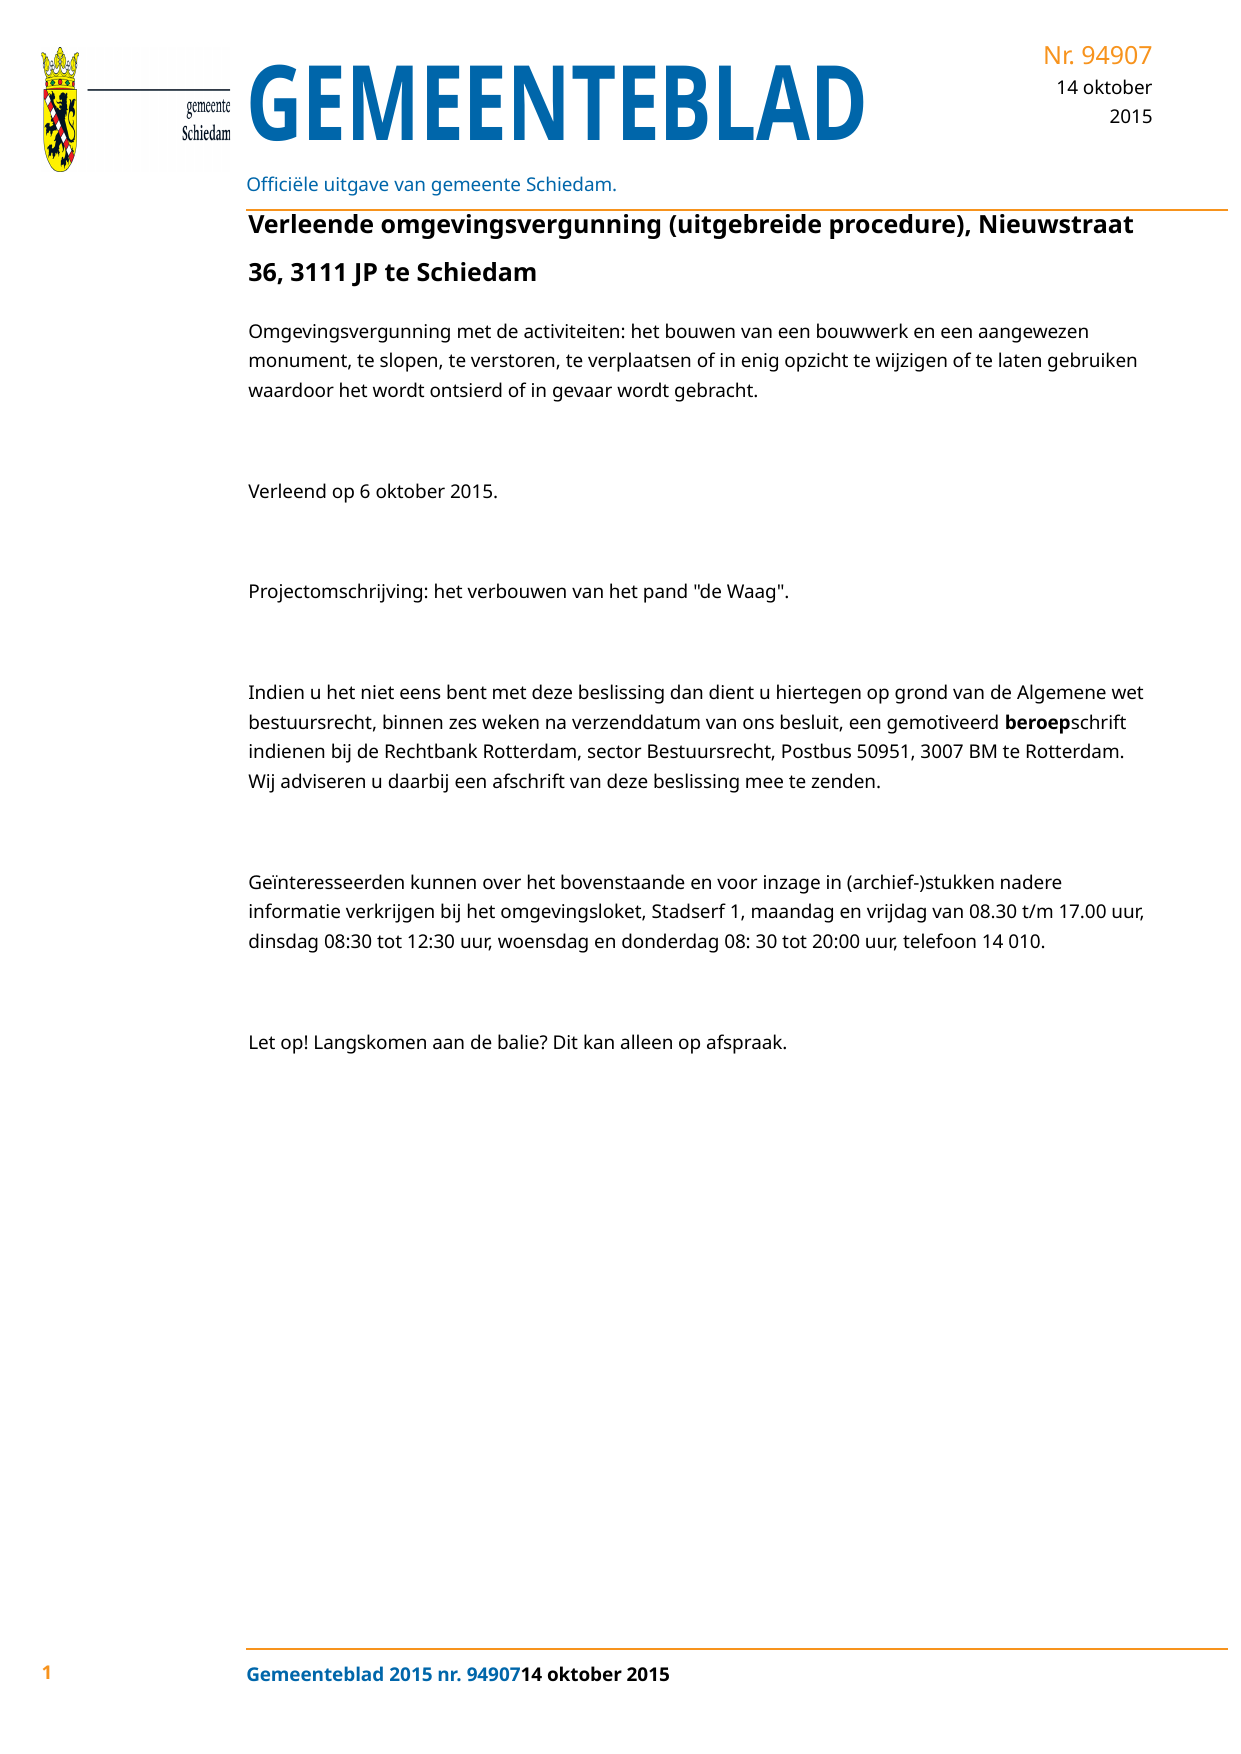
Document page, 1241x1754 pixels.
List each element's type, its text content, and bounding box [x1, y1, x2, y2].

text Projectomschrijving: het verbouwen van het pand "de Waag". [248, 579, 1152, 604]
text Verleend op 6 oktober 2015. [248, 478, 1152, 504]
text Geïnteresseerden kunnen over het bovenstaande en voor inzage in (archief-)stukken nadere informatie verkrijgen bij het omgevingsloket, Stadserf 1, maandag en vrijdag van 08.30 t/m 17.00 uur, dinsdag 08:30 tot 12:30 uur, woensdag en donderdag 08: 30 tot 20:00 uur, telefoon 14 010. [248, 869, 1152, 954]
picture [41, 47, 231, 172]
text Omgevingsvergunning met de activiteiten: het bouwen van een bouwwerk en een aangewezen monument, te slopen, te verstoren, te verplaatsen of in enig opzicht te wijzigen of te laten gebruiken waardoor het wordt ontsierd of in gevaar wordt gebracht. [248, 318, 1152, 403]
text Let op! Langskomen aan de balie? Dit kan alleen op afspraak. [248, 1029, 1152, 1055]
text Indien u het niet eens bent met deze beslissing dan dient u hiertegen op grond van de Algemene wet bestuursrecht, binnen zes weken na verzenddatum van ons besluit, een gemotiveerd beroepschrift indienen bij de Rechtbank Rotterdam, sector Bestuursrecht, Postbus 50951, 3007 BM te Rotterdam. Wij adviseren u daarbij een afschrift van deze beslissing mee te zenden. [248, 679, 1152, 794]
text Verleende omgevingsvergunning (uitgebreide procedure), Nieuwstraat 36, 3111 JP te Schiedam [248, 211, 1152, 288]
